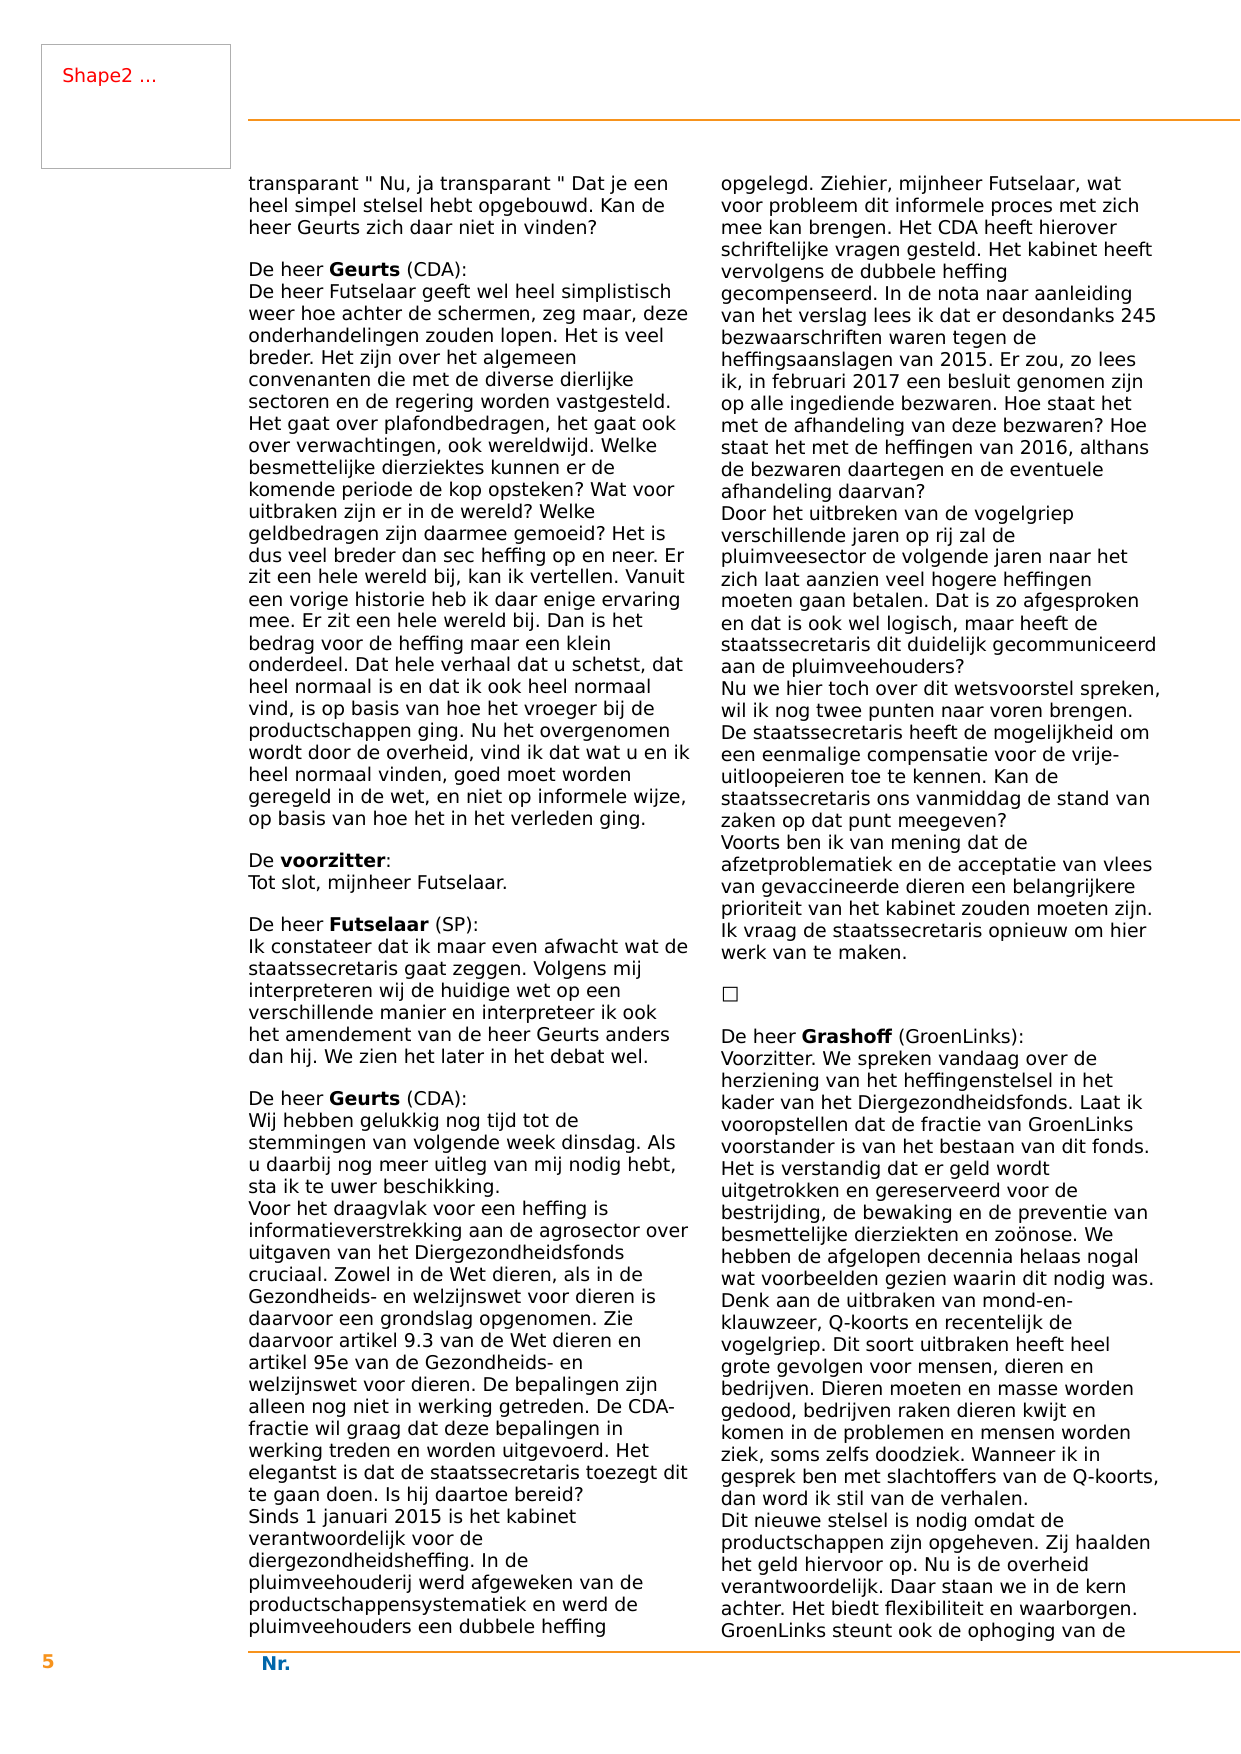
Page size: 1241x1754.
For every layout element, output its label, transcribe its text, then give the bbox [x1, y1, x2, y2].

text Sinds 1 januari 2015 is het kabinet verantwoordelijk voor de diergezondheidsheffing. In de pluimveehouderij werd afgeweken van de productschappensystematiek en werd de pluimveehouders een dubbele heffing [248, 1506, 691, 1637]
text De heer Futselaar geeft wel heel simplistisch weer hoe achter de schermen, zeg maar, deze onderhandelingen zouden lopen. Het is veel breder. Het zijn over het algemeen convenanten die met de diverse dierlijke sectoren en de regering worden vastgesteld. Het gaat over plafondbedragen, het gaat ook over verwachtingen, ook wereldwijd. Welke besmettelijke dierziektes kunnen er de komende periode de kop opsteken? Wat voor uitbraken zijn er in de wereld? Welke geldbedragen zijn daarmee gemoeid? Het is dus veel breder dan sec heffing op en neer. Er zit een hele wereld bij, kan ik vertellen. Vanuit een vorige historie heb ik daar enige ervaring mee. Er zit een hele wereld bij. Dan is het bedrag voor de heffing maar een klein onderdeel. Dat hele verhaal dat u schetst, dat heel normaal is en dat ik ook heel normaal vind, is op basis van hoe het vroeger bij de productschappen ging. Nu het overgenomen wordt door de overheid, vind ik dat wat u en ik heel normaal vinden, goed moet worden geregeld in de wet, en niet op informele wijze, op basis van hoe het in het verleden ging. [248, 281, 691, 830]
text De heer Geurts (CDA): [248, 1088, 691, 1110]
text Door het uitbreken van de vogelgriep verschillende jaren op rij zal de pluimveesector de volgende jaren naar het zich laat aanzien veel hogere heffingen moeten gaan betalen. Dat is zo afgesproken en dat is ook wel logisch, maar heeft de staatssecretaris dit duidelijk gecommuniceerd aan de pluimveehouders? [721, 502, 1163, 678]
text Dit nieuwe stelsel is nodig omdat de productschappen zijn opgeheven. Zij haalden het geld hiervoor op. Nu is de overheid verantwoordelijk. Daar staan we in de kern achter. Het biedt flexibiliteit en waarborgen. GroenLinks steunt ook de ophoging van de [721, 1509, 1163, 1641]
text De heer Futselaar (SP): [248, 914, 691, 936]
text Tot slot, mijnheer Futselaar. [248, 872, 691, 894]
text De voorzitter: [248, 850, 691, 872]
text De heer Grashoff (GroenLinks): [721, 1026, 1163, 1048]
text opgelegd. Ziehier, mijnheer Futselaar, wat voor probleem dit informele proces met zich mee kan brengen. Het CDA heeft hierover schriftelijke vragen gesteld. Het kabinet heeft vervolgens de dubbele heffing gecompenseerd. In de nota naar aanleiding van het verslag lees ik dat er desondanks 245 bezwaarschriften waren tegen de heffingsaanslagen van 2015. Er zou, zo lees ik, in februari 2017 een besluit genomen zijn op alle ingediende bezwaren. Hoe staat het met de afhandeling van deze bezwaren? Hoe staat het met de heffingen van 2016, althans de bezwaren daartegen en de eventuele afhandeling daarvan? [721, 173, 1163, 502]
text ⬜ [721, 984, 1163, 1006]
text Nu we hier toch over dit wetsvoorstel spreken, wil ik nog twee punten naar voren brengen. De staatssecretaris heeft de mogelijkheid om een eenmalige compensatie voor de vrije-uitloopeieren toe te kennen. Kan de staatssecretaris ons vanmiddag de stand van zaken op dat punt meegeven? [721, 678, 1163, 832]
text De heer Geurts (CDA): [248, 259, 691, 281]
text Voor het draagvlak voor een heffing is informatieverstrekking aan de agrosector over uitgaven van het Diergezondheidsfonds cruciaal. Zowel in de Wet dieren, als in de Gezondheids- en welzijnswet voor dieren is daarvoor een grondslag opgenomen. Zie daarvoor artikel 9.3 van de Wet dieren en artikel 95e van de Gezondheids- en welzijnswet voor dieren. De bepalingen zijn alleen nog niet in werking getreden. De CDA-fractie wil graag dat deze bepalingen in werking treden en worden uitgevoerd. Het elegantst is dat de staatssecretaris toezegt dit te gaan doen. Is hij daartoe bereid? [248, 1198, 691, 1506]
text Voorzitter. We spreken vandaag over de herziening van het heffingenstelsel in het kader van het Diergezondheidsfonds. Laat ik vooropstellen dat de fractie van GroenLinks voorstander is van het bestaan van dit fonds. Het is verstandig dat er geld wordt uitgetrokken en gereserveerd voor de bestrijding, de bewaking en de preventie van besmettelijke dierziekten en zoönose. We hebben de afgelopen decennia helaas nogal wat voorbeelden gezien waarin dit nodig was. Denk aan de uitbraken van mond-en-klauwzeer, Q-koorts en recentelijk de vogelgriep. Dit soort uitbraken heeft heel grote gevolgen voor mensen, dieren en bedrijven. Dieren moeten en masse worden gedood, bedrijven raken dieren kwijt en komen in de problemen en mensen worden ziek, soms zelfs doodziek. Wanneer ik in gesprek ben met slachtoffers van de Q-koorts, dan word ik stil van de verhalen. [721, 1048, 1163, 1509]
text Voorts ben ik van mening dat de afzetproblematiek en de acceptatie van vlees van gevaccineerde dieren een belangrijkere prioriteit van het kabinet zouden moeten zijn. Ik vraag de staatssecretaris opnieuw om hier werk van te maken. [721, 832, 1163, 964]
text Wij hebben gelukkig nog tijd tot de stemmingen van volgende week dinsdag. Als u daarbij nog meer uitleg van mij nodig hebt, sta ik te uwer beschikking. [248, 1110, 691, 1198]
text transparant " Nu, ja transparant " Dat je een heel simpel stelsel hebt opgebouwd. Kan de heer Geurts zich daar niet in vinden? [248, 173, 691, 239]
text Ik constateer dat ik maar even afwacht wat de staatssecretaris gaat zeggen. Volgens mij interpreteren wij de huidige wet op een verschillende manier en interpreteer ik ook het amendement van de heer Geurts anders dan hij. We zien het later in het debat wel. [248, 936, 691, 1068]
